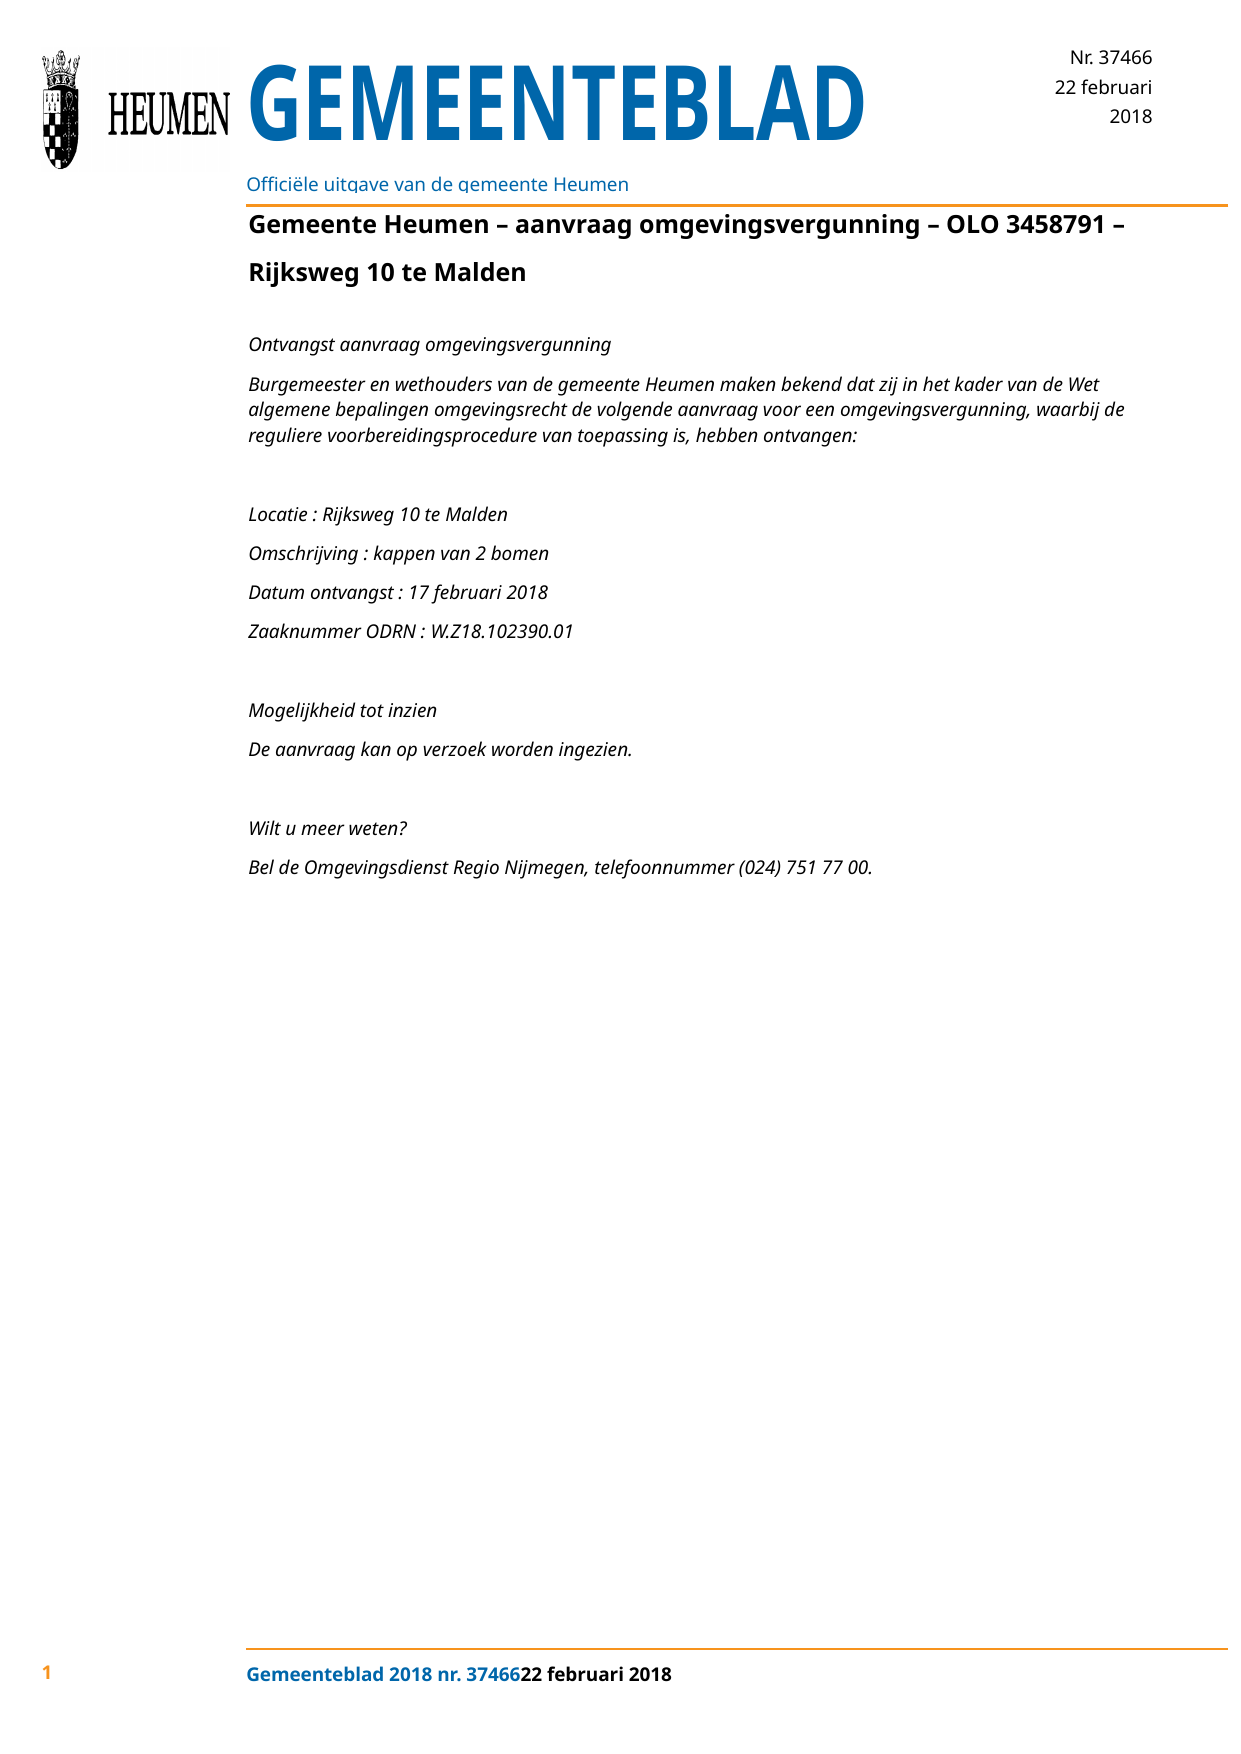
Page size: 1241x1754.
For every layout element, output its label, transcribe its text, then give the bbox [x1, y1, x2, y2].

text Omschrijving : kappen van 2 bomen [248, 540, 1152, 566]
text Datum ontvangst : 17 februari 2018 [248, 579, 1152, 605]
picture [41, 47, 231, 172]
text De aanvraag kan op verzoek worden ingezien. [248, 736, 1152, 762]
text Locatie : Rijksweg 10 te Malden [248, 501, 1152, 526]
text Bel de Omgevingsdienst Regio Nijmegen, telefoonnummer (024) 751 77 00. [248, 854, 1152, 880]
text Zaaknummer ODRN : W.Z18.102390.01 [248, 618, 1152, 644]
text Wilt u meer weten? [248, 815, 1152, 841]
text Mogelijkheid tot inzien [248, 697, 1152, 723]
text Burgemeester en wethouders van de gemeente Heumen maken bekend dat zij in het kader van de Wet algemene bepalingen omgevingsrecht de volgende aanvraag voor een omgevingsvergunning, waarbij de reguliere voorbereidingsprocedure van toepassing is, hebben ontvangen: [248, 371, 1152, 448]
text Gemeente Heumen – aanvraag omgevingsvergunning – OLO 3458791 – Rijksweg 10 te Malden [248, 207, 1152, 288]
text Ontvangst aanvraag omgevingsvergunning [248, 331, 1152, 357]
